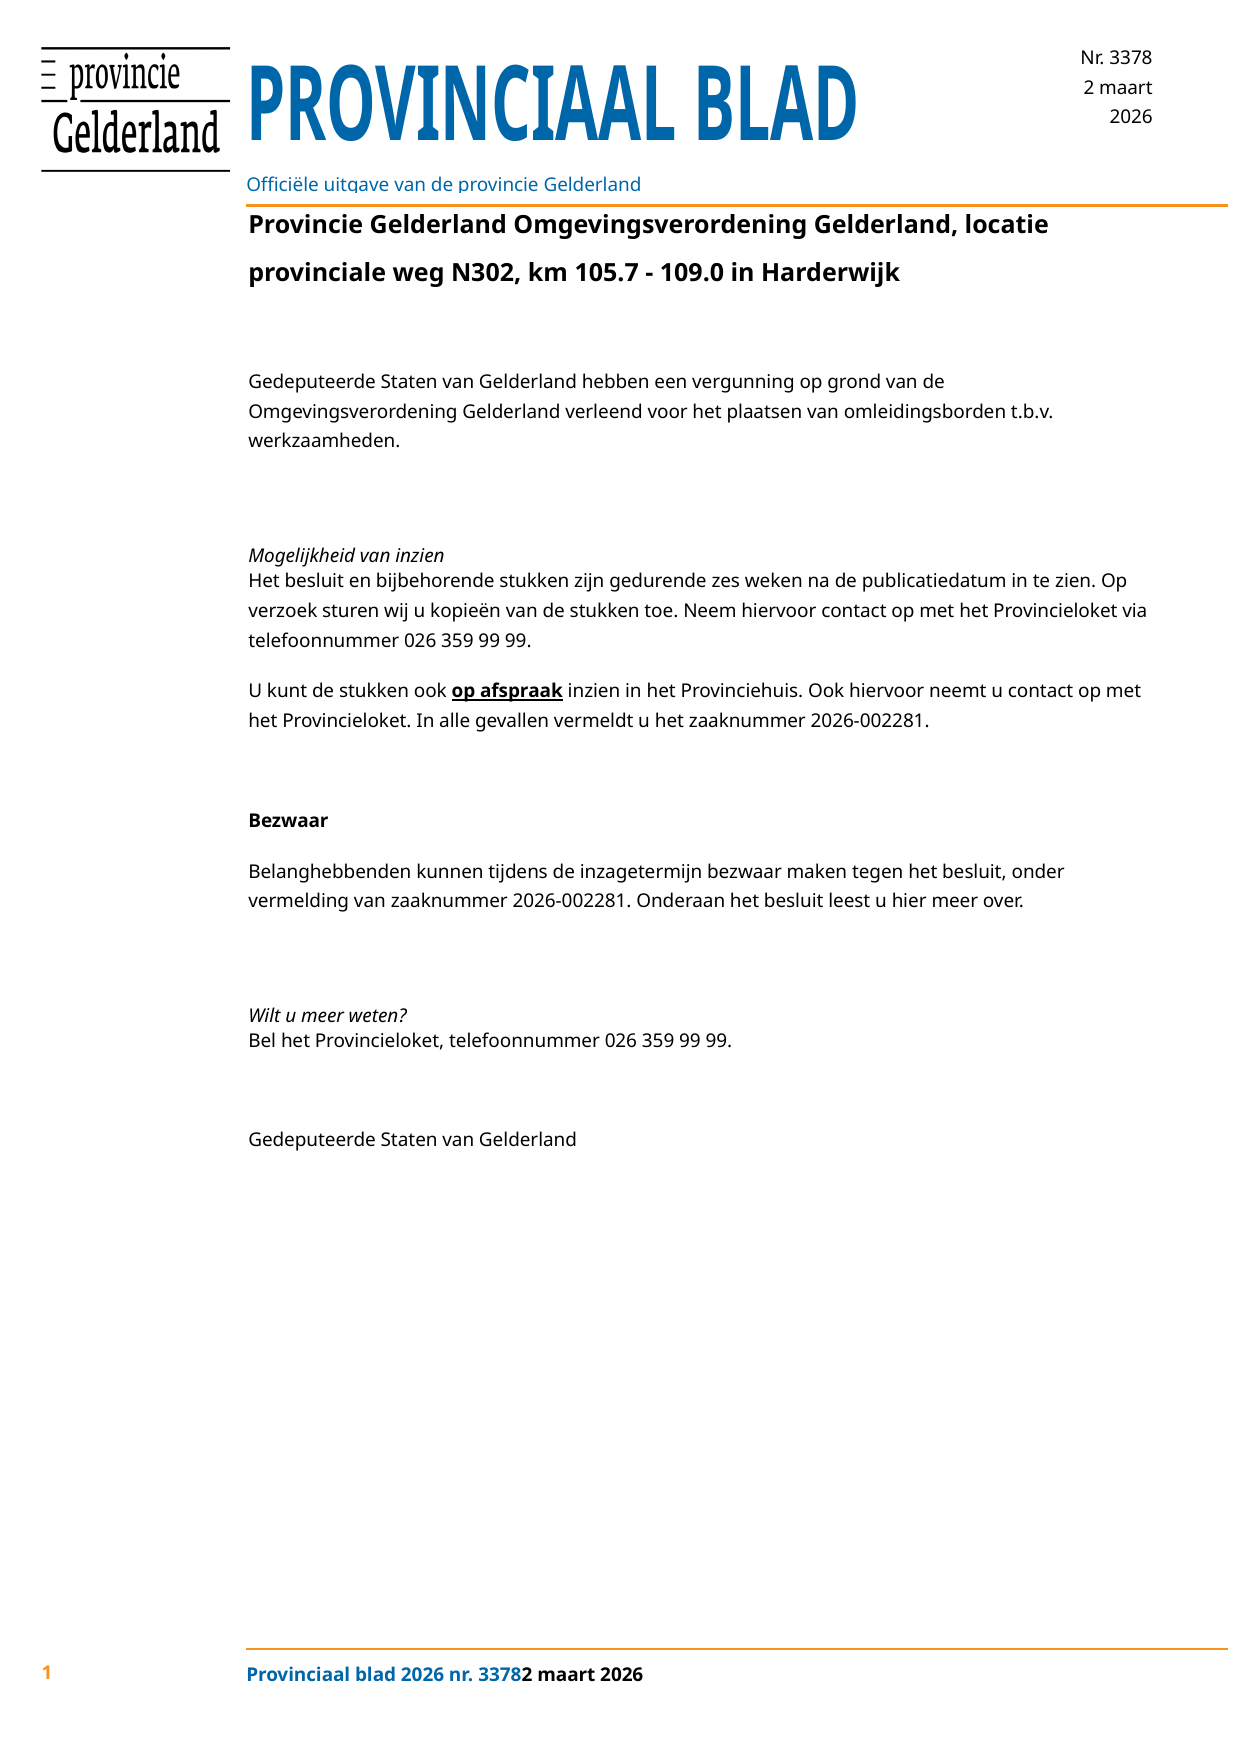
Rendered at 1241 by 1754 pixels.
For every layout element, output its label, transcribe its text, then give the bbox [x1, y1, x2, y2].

text Gedeputeerde Staten van Gelderland [248, 1126, 1152, 1152]
text Bezwaar [248, 808, 1152, 833]
text Belanghebbenden kunnen tijdens de inzagetermijn bezwaar maken tegen het besluit, onder vermelding van zaaknummer 2026-002281. Onderaan het besluit leest u hier meer over. [248, 858, 1152, 913]
text Het besluit en bijbehorende stukken zijn gedurende zes weken na de publicatiedatum in te zien. Op verzoek sturen wij u kopieën van de stukken toe. Neem hiervoor contact op met het Provincieloket via telefoonnummer 026 359 99 99. [248, 568, 1152, 652]
text U kunt de stukken ook op afspraak inzien in het Provinciehuis. Ook hiervoor neemt u contact op met het Provincieloket. In alle gevallen vermeldt u het zaaknummer 2026-002281. [248, 677, 1152, 732]
text Provincie Gelderland Omgevingsverordening Gelderland, locatie provinciale weg N302, km 105.7 - 109.0 in Harderwijk [248, 207, 1152, 288]
text Mogelijkheid van inzien [248, 542, 1152, 568]
text Wilt u meer weten? [248, 1002, 1152, 1028]
text Bel het Provincieloket, telefoonnummer 026 359 99 99. [248, 1028, 1152, 1053]
picture [41, 47, 231, 172]
text Gedeputeerde Staten van Gelderland hebben een vergunning op grond van de Omgevingsverordening Gelderland verleend voor het plaatsen van omleidingsborden t.b.v. werkzaamheden. [248, 368, 1152, 453]
